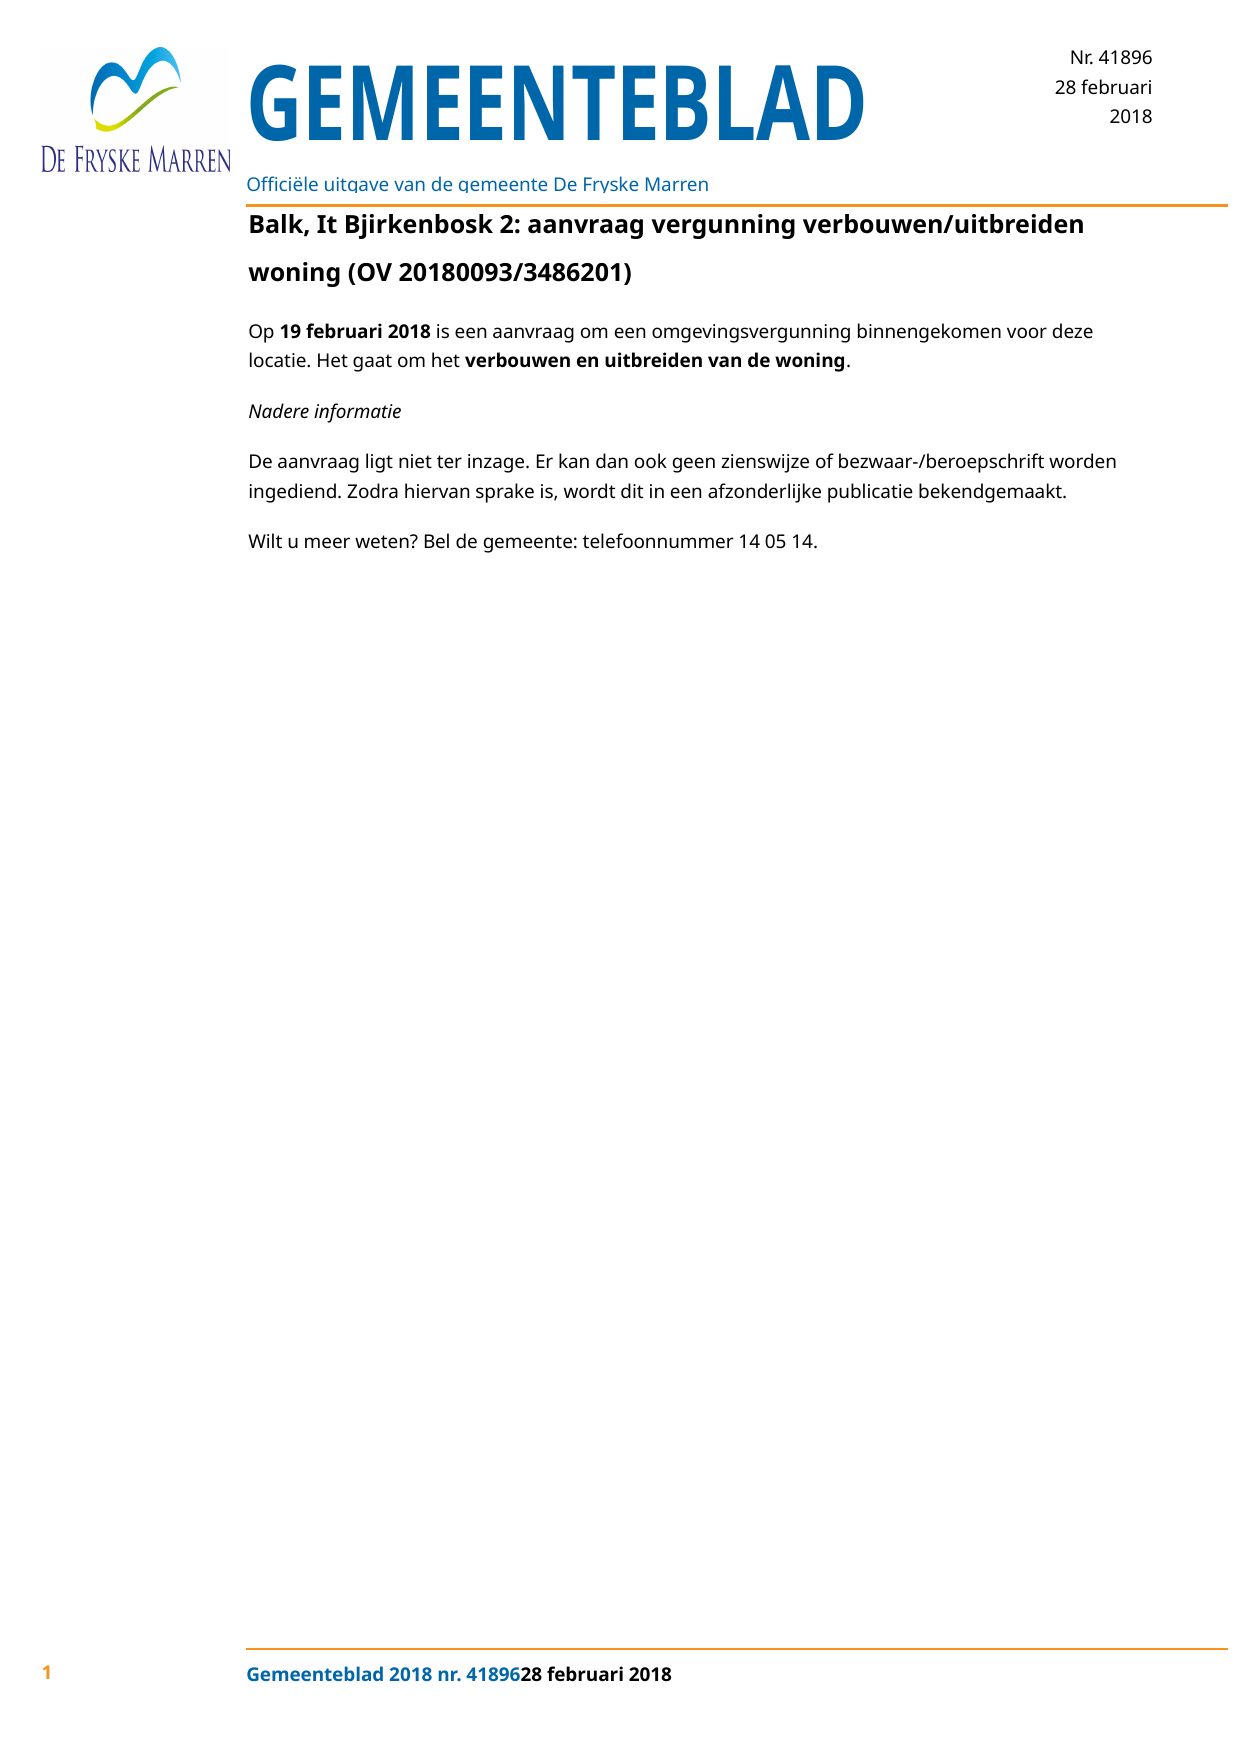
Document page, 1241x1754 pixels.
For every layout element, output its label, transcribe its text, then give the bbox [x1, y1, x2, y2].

text Op 19 februari 2018 is een aanvraag om een omgevingsvergunning binnengekomen voor deze locatie. Het gaat om het verbouwen en uitbreiden van de woning. [248, 318, 1152, 373]
picture [41, 47, 231, 172]
text De aanvraag ligt niet ter inzage. Er kan dan ook geen zienswijze of bezwaar-/beroepschrift worden ingediend. Zodra hiervan sprake is, wordt dit in een afzonderlijke publicatie bekendgemaakt. [248, 448, 1152, 504]
text Balk, It Bjirkenbosk 2: aanvraag vergunning verbouwen/uitbreiden woning (OV 20180093/3486201) [248, 207, 1152, 288]
text Wilt u meer weten? Bel de gemeente: telefoonnummer 14 05 14. [248, 528, 1152, 554]
text Nadere informatie [248, 398, 1152, 424]
